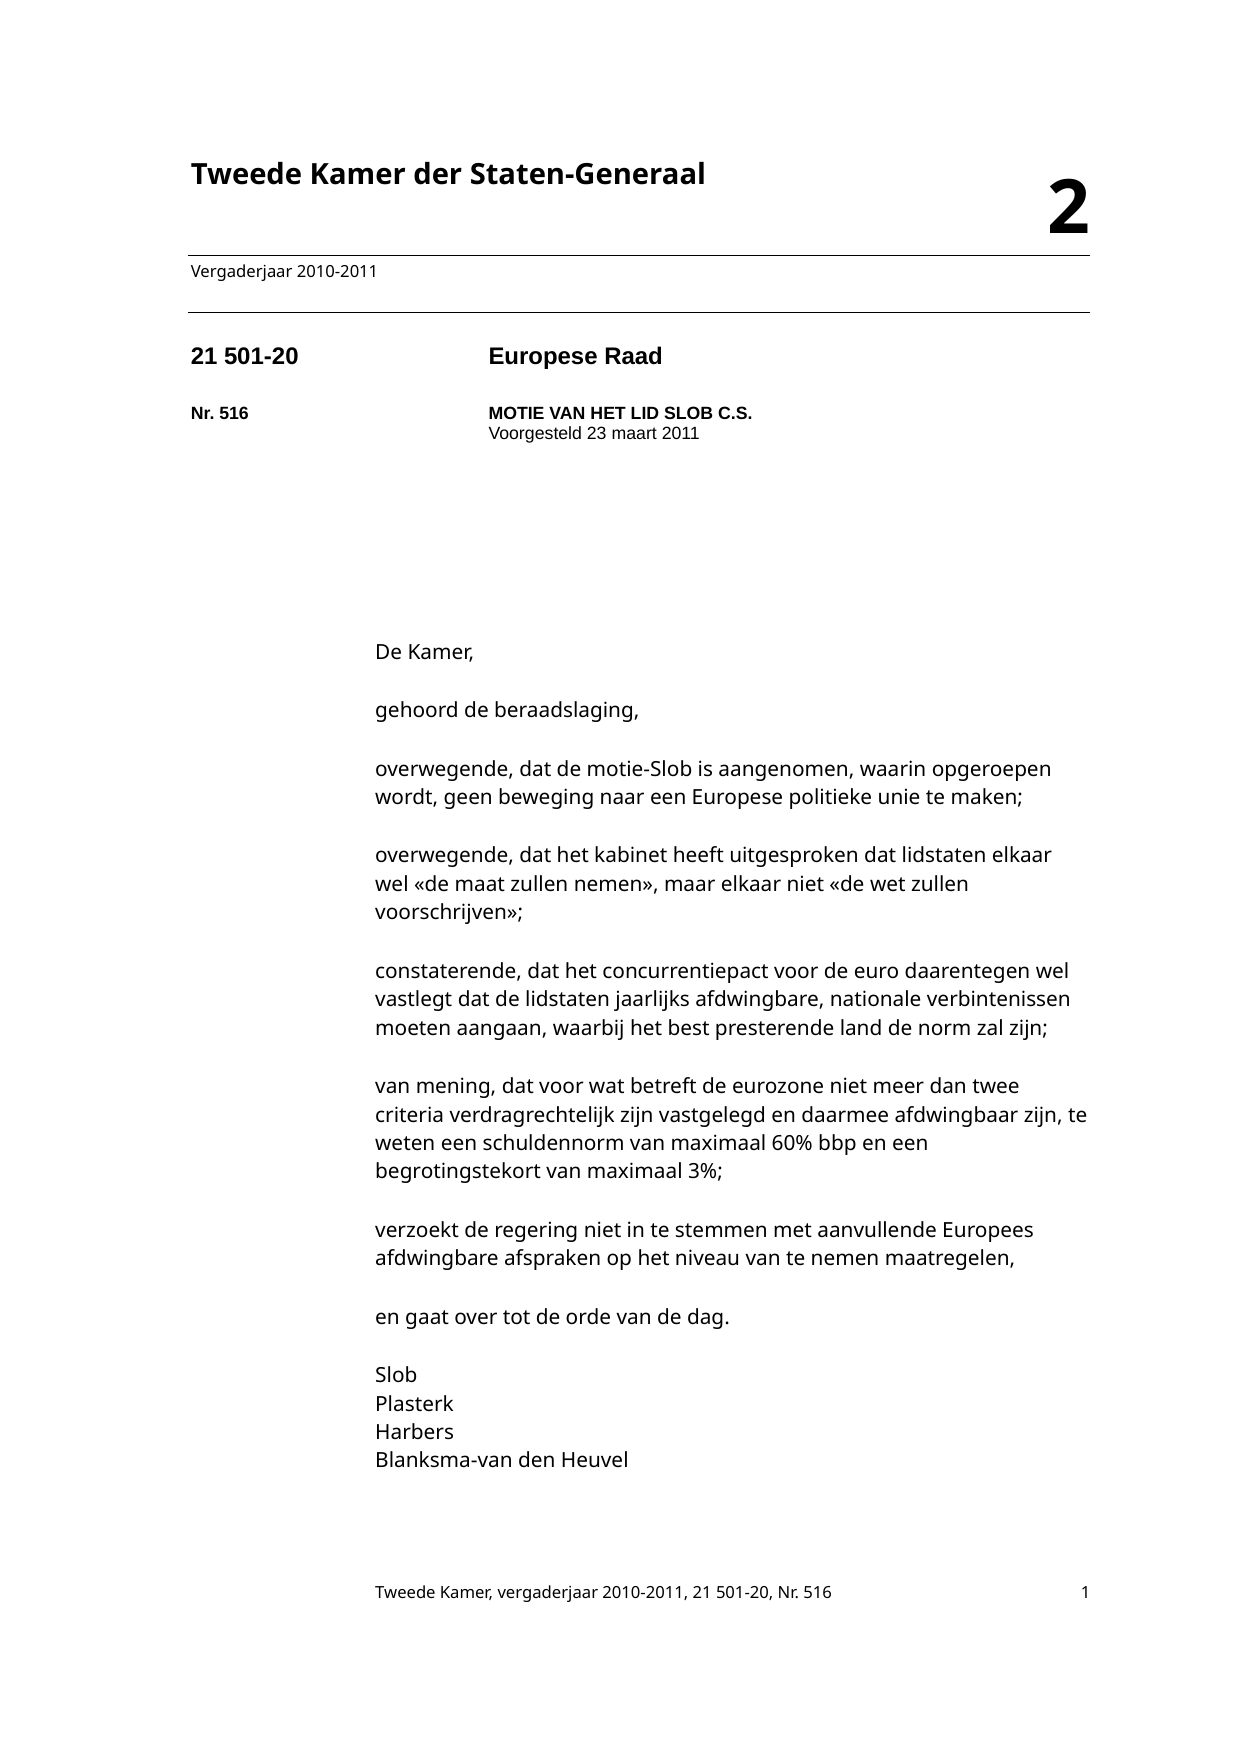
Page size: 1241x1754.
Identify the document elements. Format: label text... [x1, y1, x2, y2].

text verzoekt de regering niet in te stemmen met aanvullende Europees afdwingbare afspraken op het niveau van te nemen maatregelen, [375, 1215, 1090, 1272]
table_cell [188, 313, 485, 339]
text overwegende, dat de motie-Slob is aangenomen, waarin opgeroepen wordt, geen beweging naar een Europese politieke unie te maken; [375, 754, 1090, 811]
text Harbers [375, 1417, 1090, 1446]
text Slob [375, 1360, 1090, 1389]
table_cell MOTIE VAN HET LID SLOB C.S. Voorgesteld 23 maart 2011 [485, 399, 1090, 518]
text Plasterk [375, 1389, 1090, 1417]
table_header Tweede Kamer der Staten-Generaal [188, 150, 909, 255]
table_cell Europese Raad [485, 339, 1090, 399]
table_cell [485, 313, 1090, 339]
text en gaat over tot de orde van de dag. [375, 1302, 1090, 1330]
text van mening, dat voor wat betreft de eurozone niet meer dan twee criteria verdragrechtelijk zijn vastgelegd en daarmee afdwingbaar zijn, te weten een schuldennorm van maximaal 60% bbp en een begrotingstekort van maximaal 3%; [375, 1071, 1090, 1185]
table_cell Vergaderjaar 2010-2011 [188, 256, 485, 312]
table_cell 21 501-20 [188, 339, 485, 399]
text De Kamer, [375, 637, 1090, 665]
table_header 2 [910, 150, 1090, 255]
text constaterende, dat het concurrentiepact voor de euro daarentegen wel vastlegt dat de lidstaten jaarlijks afdwingbare, nationale verbintenissen moeten aangaan, waarbij het best presterende land de norm zal zijn; [375, 956, 1090, 1041]
text overwegende, dat het kabinet heeft uitgesproken dat lidstaten elkaar wel «de maat zullen nemen», maar elkaar niet «de wet zullen voorschrijven»; [375, 841, 1090, 926]
table_cell Nr. 516 [188, 399, 485, 518]
text Blanksma-van den Heuvel [375, 1446, 1090, 1474]
text gehoord de beraadslaging, [375, 695, 1090, 724]
table_cell [485, 256, 1090, 312]
